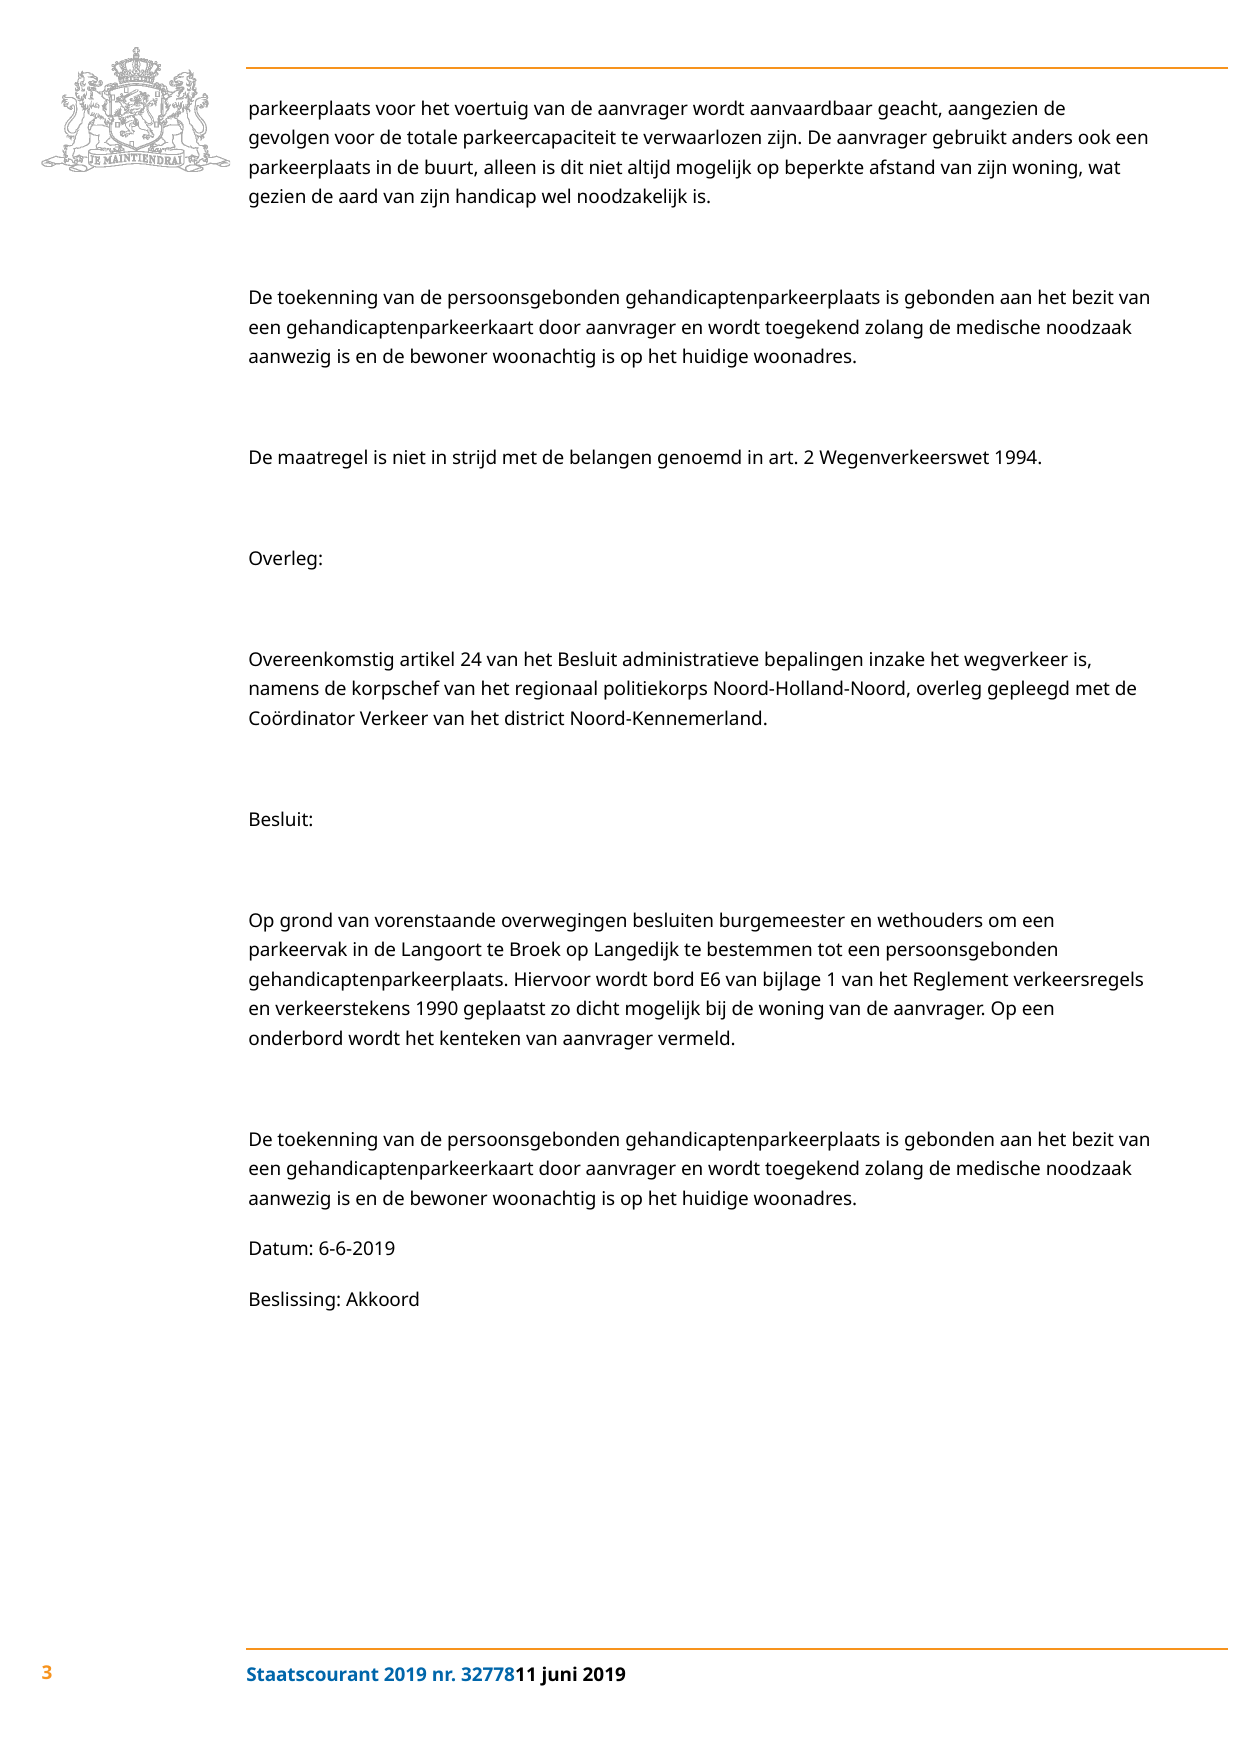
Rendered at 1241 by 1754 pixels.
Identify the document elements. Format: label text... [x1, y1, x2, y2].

picture [41, 47, 231, 172]
text Besluit: [248, 806, 1152, 832]
text De maatregel is niet in strijd met de belangen genoemd in art. 2 Wegenverkeerswet 1994. [248, 444, 1152, 470]
text Op grond van vorenstaande overwegingen besluiten burgemeester en wethouders om een parkeervak in de Langoort te Broek op Langedijk te bestemmen tot een persoonsgebonden gehandicaptenparkeerplaats. Hiervoor wordt bord E6 van bijlage 1 van het Reglement verkeersregels en verkeerstekens 1990 geplaatst zo dicht mogelijk bij de woning van de aanvrager. Op een onderbord wordt het kenteken van aanvrager vermeld. [248, 907, 1152, 1051]
text Datum: 6-6-2019 [248, 1236, 1152, 1261]
text De toekenning van de persoonsgebonden gehandicaptenparkeerplaats is gebonden aan het bezit van een gehandicaptenparkeerkaart door aanvrager en wordt toegekend zolang de medische noodzaak aanwezig is en de bewoner woonachtig is op het huidige woonadres. [248, 284, 1152, 369]
text parkeerplaats voor het voertuig van de aanvrager wordt aanvaardbaar geacht, aangezien de gevolgen voor de totale parkeercapaciteit te verwaarlozen zijn. De aanvrager gebruikt anders ook een parkeerplaats in de buurt, alleen is dit niet altijd mogelijk op beperkte afstand van zijn woning, wat gezien de aard van zijn handicap wel noodzakelijk is. [248, 95, 1152, 209]
text Overleg: [248, 545, 1152, 571]
text De toekenning van de persoonsgebonden gehandicaptenparkeerplaats is gebonden aan het bezit van een gehandicaptenparkeerkaart door aanvrager en wordt toegekend zolang de medische noodzaak aanwezig is en de bewoner woonachtig is op het huidige woonadres. [248, 1126, 1152, 1211]
text Overeenkomstig artikel 24 van het Besluit administratieve bepalingen inzake het wegverkeer is, namens de korpschef van het regionaal politiekorps Noord-Holland-Noord, overleg gepleegd met de Coördinator Verkeer van het district Noord-Kennemerland. [248, 646, 1152, 731]
text Beslissing: Akkoord [248, 1286, 1152, 1312]
